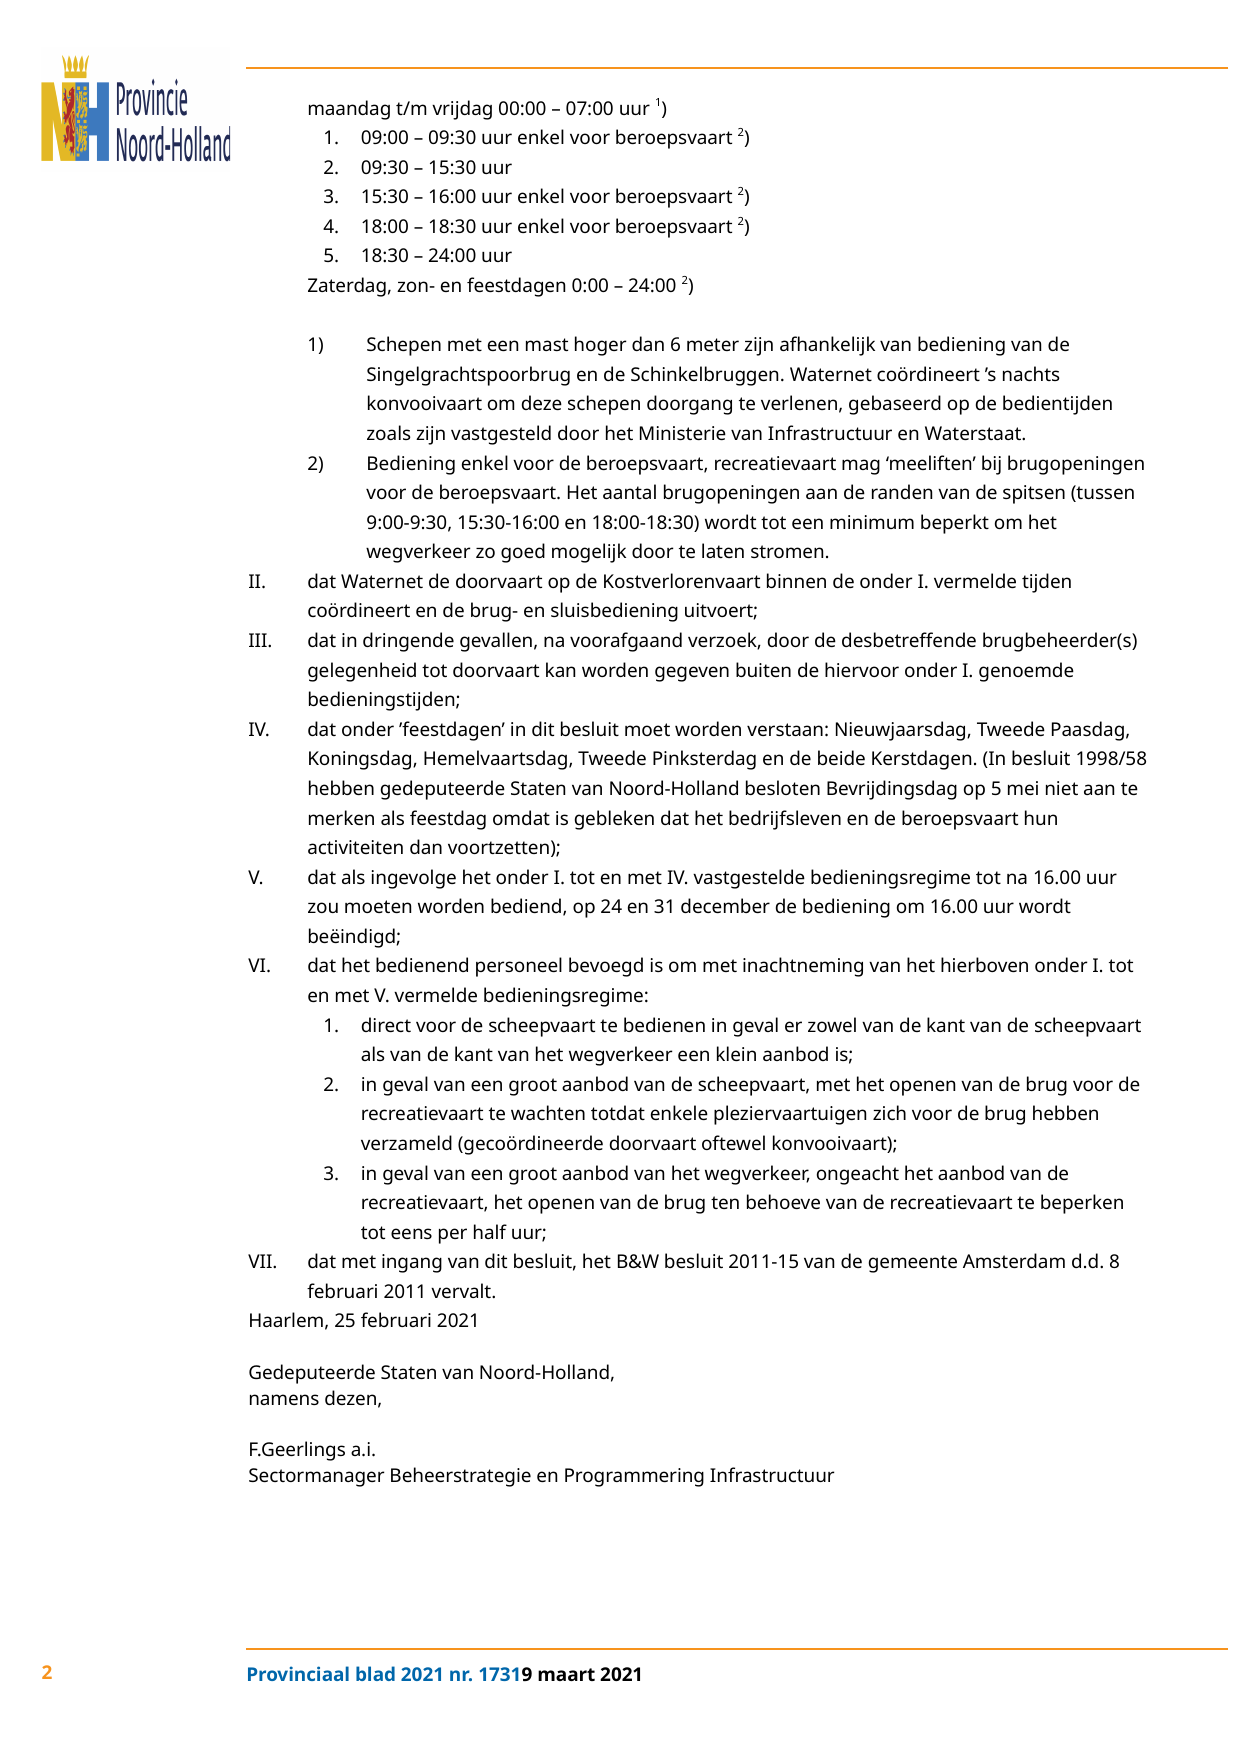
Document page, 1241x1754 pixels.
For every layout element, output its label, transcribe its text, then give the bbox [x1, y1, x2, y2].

list 09:30 – 15:30 uur [323, 154, 1152, 180]
list Bediening enkel voor de beroepsvaart, recreatievaart mag ‘meeliften’ bij brugopeningen voor de beroepsvaart. Het aantal brugopeningen aan de randen van de spitsen (tussen 9:00-9:30, 15:30-16:00 en 18:00-18:30) wordt tot een minimum beperkt om het wegverkeer zo goed mogelijk door te laten stromen. [307, 450, 1152, 564]
list dat onder ’feestdagen’ in dit besluit moet worden verstaan: Nieuwjaarsdag, Tweede Paasdag, Koningsdag, Hemelvaartsdag, Tweede Pinksterdag en de beide Kerstdagen. (In besluit 1998/58 hebben gedeputeerde Staten van Noord-Holland besloten Bevrijdingsdag op 5 mei niet aan te merken als feestdag omdat is gebleken dat het bedrijfsleven en de beroepsvaart hun activiteiten dan voortzetten); [248, 716, 1152, 860]
text Sectormanager Beheerstrategie en Programmering Infrastructuur [248, 1462, 1152, 1488]
list 18:00 – 18:30 uur enkel voor beroepsvaart 2) [323, 213, 1152, 239]
text namens dezen, [248, 1385, 1152, 1411]
list Schepen met een mast hoger dan 6 meter zijn afhankelijk van bediening van de Singelgrachtspoorbrug en de Schinkelbruggen. Waternet coördineert ’s nachts konvooivaart om deze schepen doorgang te verlenen, gebaseerd op de bedientijden zoals zijn vastgesteld door het Ministerie van Infrastructuur en Waterstaat. [307, 331, 1152, 446]
list dat als ingevolge het onder I. tot en met IV. vastgestelde bedieningsregime tot na 16.00 uur zou moeten worden bediend, op 24 en 31 december de bediening om 16.00 uur wordt beëindigd; [248, 864, 1152, 949]
list in geval van een groot aanbod van het wegverkeer, ongeacht het aanbod van de recreatievaart, het openen van de brug ten behoeve van de recreatievaart te beperken tot eens per half uur; [323, 1160, 1152, 1245]
list Zaterdag, zon- en feestdagen 0:00 – 24:00 2) [248, 272, 1152, 298]
text F.Geerlings a.i. [248, 1436, 1152, 1462]
list dat Waternet de doorvaart op de Kostverlorenvaart binnen de onder I. vermelde tijden coördineert en de brug- en sluisbediening uitvoert; [248, 568, 1152, 623]
list maandag t/m vrijdag 00:00 – 07:00 uur 1) [248, 95, 1152, 121]
text Gedeputeerde Staten van Noord-Holland, [248, 1359, 1152, 1385]
list 15:30 – 16:00 uur enkel voor beroepsvaart 2) [323, 183, 1152, 209]
list dat in dringende gevallen, na voorafgaand verzoek, door de desbetreffende brugbeheerder(s) gelegenheid tot doorvaart kan worden gegeven buiten de hiervoor onder I. genoemde bedieningstijden; [248, 627, 1152, 712]
list dat met ingang van dit besluit, het B&W besluit 2011-15 van de gemeente Amsterdam d.d. 8 februari 2011 vervalt. [248, 1248, 1152, 1304]
list 09:00 – 09:30 uur enkel voor beroepsvaart 2) [323, 124, 1152, 150]
picture [41, 47, 231, 172]
list in geval van een groot aanbod van de scheepvaart, met het openen van de brug voor de recreatievaart te wachten totdat enkele pleziervaartuigen zich voor de brug hebben verzameld (gecoördineerde doorvaart oftewel konvooivaart); [323, 1071, 1152, 1156]
text Haarlem, 25 februari 2021 [248, 1308, 1152, 1333]
list dat het bedienend personeel bevoegd is om met inachtneming van het hierboven onder I. tot en met V. vermelde bedieningsregime: [248, 953, 1152, 1008]
list 18:30 – 24:00 uur [323, 243, 1152, 268]
list direct voor de scheepvaart te bedienen in geval er zowel van de kant van de scheepvaart als van de kant van het wegverkeer een klein aanbod is; [323, 1012, 1152, 1067]
